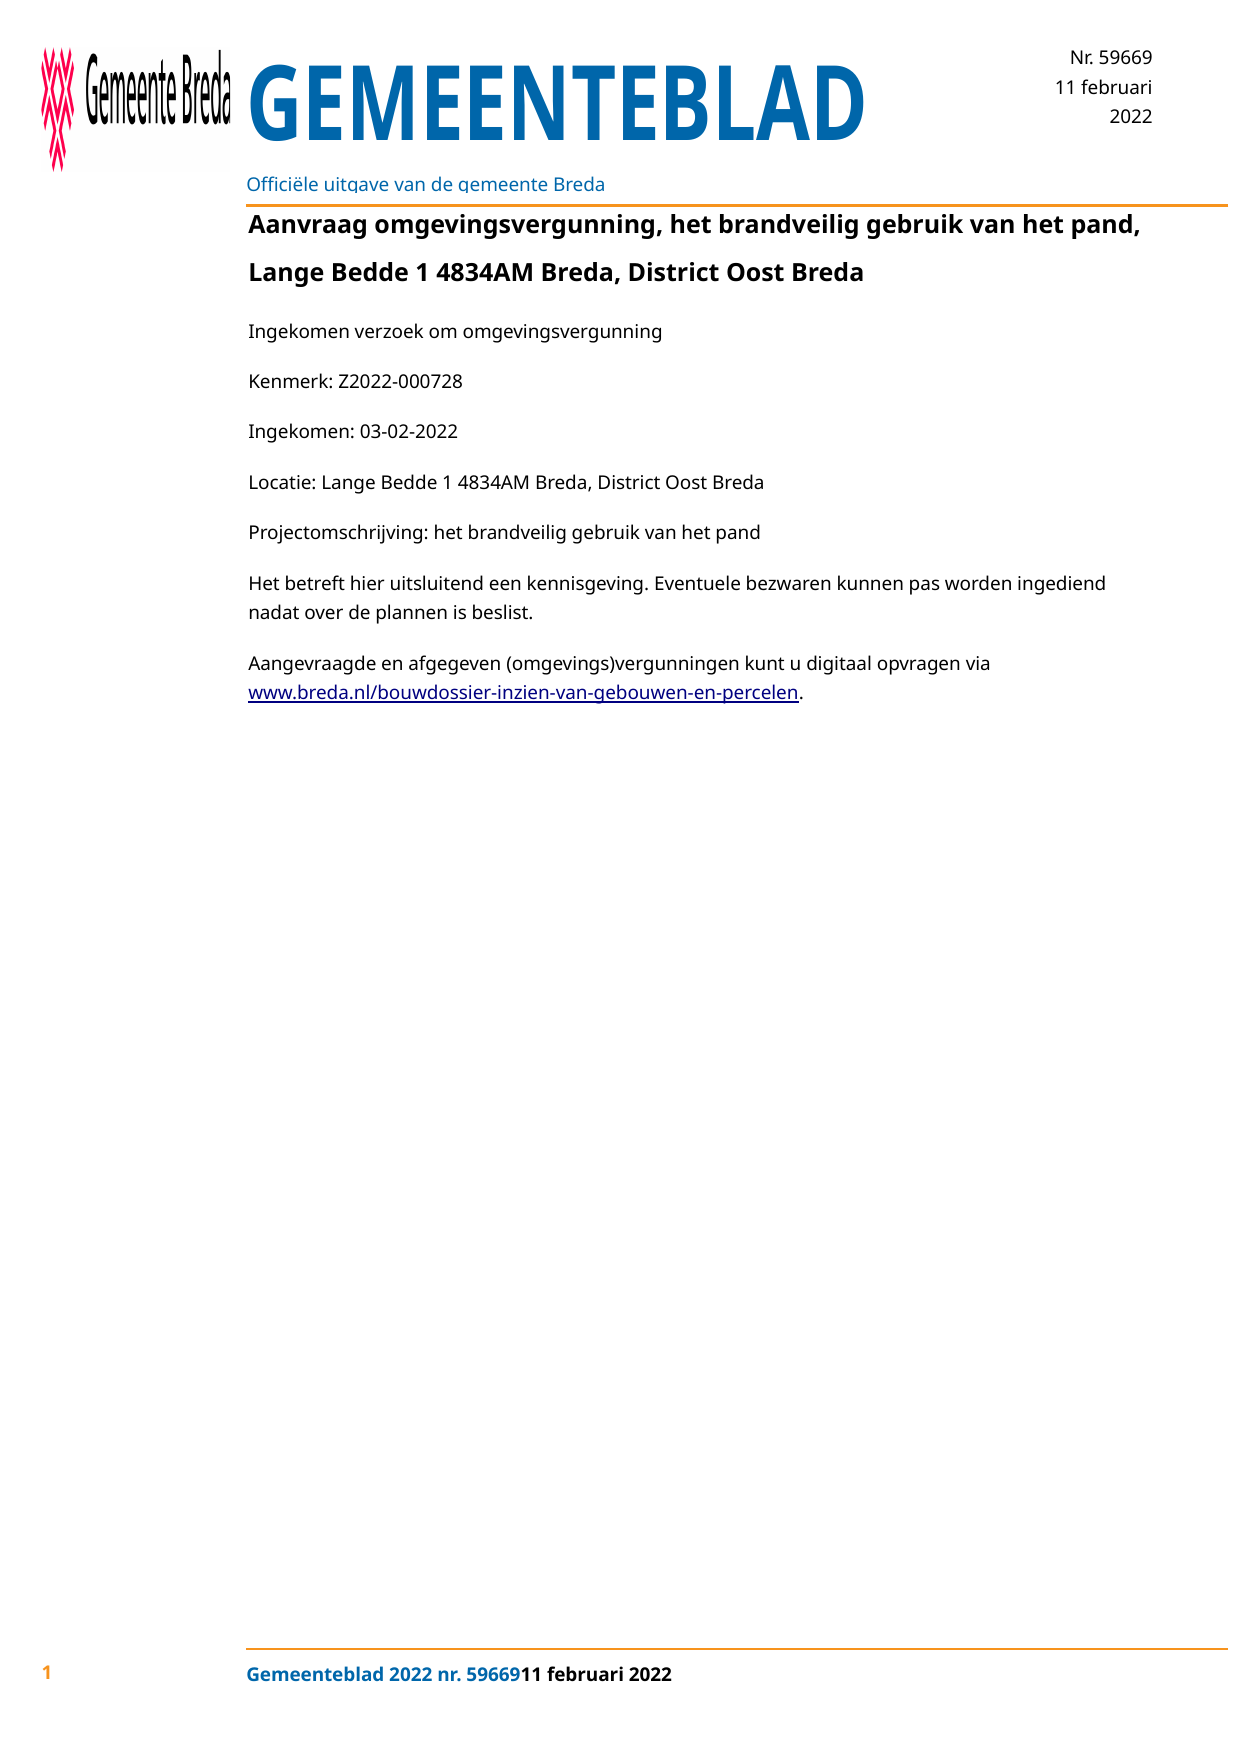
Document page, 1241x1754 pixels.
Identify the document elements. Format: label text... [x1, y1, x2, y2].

text Ingekomen: 03-02-2022 [248, 419, 1152, 444]
picture [41, 47, 231, 172]
text Ingekomen verzoek om omgevingsvergunning [248, 318, 1152, 344]
text Locatie: Lange Bedde 1 4834AM Breda, District Oost Breda [248, 469, 1152, 495]
text Kenmerk: Z2022-000728 [248, 368, 1152, 394]
text Projectomschrijving: het brandveilig gebruik van het pand [248, 519, 1152, 545]
text Aangevraagde en afgegeven (omgevings)vergunningen kunt u digitaal opvragen via www.breda.nl/bouwdossier-inzien-van-gebouwen-en-percelen. [248, 650, 1152, 705]
text Aanvraag omgevingsvergunning, het brandveilig gebruik van het pand, Lange Bedde 1 4834AM Breda, District Oost Breda [248, 207, 1152, 288]
text Het betreft hier uitsluitend een kennisgeving. Eventuele bezwaren kunnen pas worden ingediend nadat over de plannen is beslist. [248, 570, 1152, 625]
